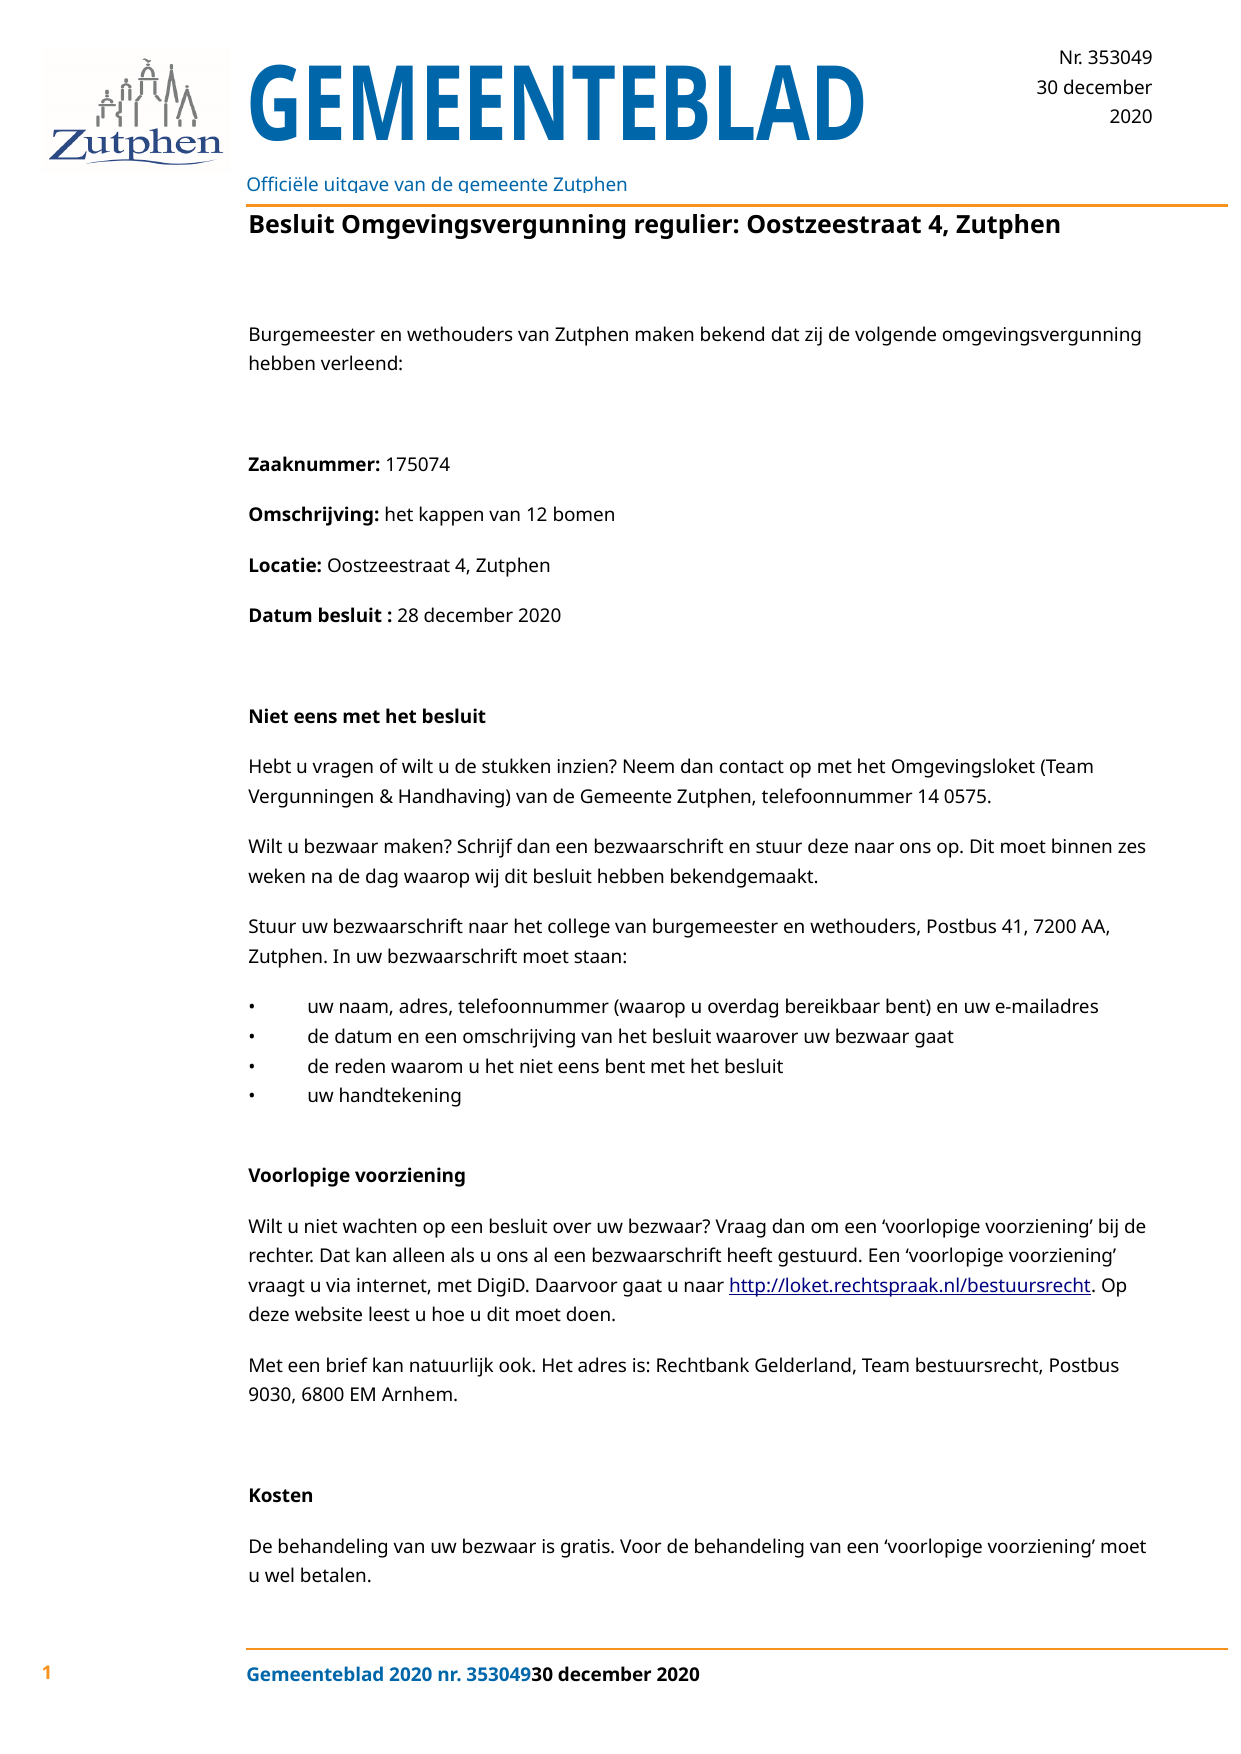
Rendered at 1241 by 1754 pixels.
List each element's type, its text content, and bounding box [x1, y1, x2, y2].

text Zaaknummer: 175074 [248, 451, 1152, 477]
text Locatie: Oostzeestraat 4, Zutphen [248, 552, 1152, 578]
text Omschrijving: het kappen van 12 bomen [248, 502, 1152, 527]
list uw naam, adres, telefoonnummer (waarop u overdag bereikbaar bent) en uw e-mailadres [248, 994, 1152, 1019]
text Hebt u vragen of wilt u de stukken inzien? Neem dan contact op met het Omgevingsloket (Team Vergunningen & Handhaving) van de Gemeente Zutphen, telefoonnummer 14 0575. [248, 754, 1152, 809]
text Datum besluit : 28 december 2020 [248, 602, 1152, 628]
list de datum en een omschrijving van het besluit waarover uw bezwaar gaat [248, 1023, 1152, 1049]
text Wilt u niet wachten op een besluit over uw bezwaar? Vraag dan om een ‘voorlopige voorziening’ bij de rechter. Dat kan alleen als u ons al een bezwaarschrift heeft gestuurd. Een ‘voorlopige voorziening’ vraagt u via internet, met DigiD. Daarvoor gaat u naar http://loket.rechtspraak.nl/bestuursrecht. Op deze website leest u hoe u dit moet doen. [248, 1213, 1152, 1327]
picture [41, 47, 231, 172]
text Met een brief kan natuurlijk ook. Het adres is: Rechtbank Gelderland, Team bestuursrecht, Postbus 9030, 6800 EM Arnhem. [248, 1352, 1152, 1407]
text Niet eens met het besluit [248, 703, 1152, 729]
text Kosten [248, 1482, 1152, 1508]
text De behandeling van uw bezwaar is gratis. Voor de behandeling van een ‘voorlopige voorziening’ moet u wel betalen. [248, 1533, 1152, 1588]
text Burgemeester en wethouders van Zutphen maken bekend dat zij de volgende omgevingsvergunning hebben verleend: [248, 321, 1152, 376]
text Voorlopige voorziening [248, 1162, 1152, 1188]
list de reden waarom u het niet eens bent met het besluit [248, 1053, 1152, 1078]
text Besluit Omgevingsvergunning regulier: Oostzeestraat 4, Zutphen [248, 207, 1152, 241]
list uw handtekening [248, 1082, 1152, 1108]
text Wilt u bezwaar maken? Schrijf dan een bezwaarschrift en stuur deze naar ons op. Dit moet binnen zes weken na de dag waarop wij dit besluit hebben bekendgemaakt. [248, 834, 1152, 889]
text Stuur uw bezwaarschrift naar het college van burgemeester en wethouders, Postbus 41, 7200 AA, Zutphen. In uw bezwaarschrift moet staan: [248, 914, 1152, 969]
